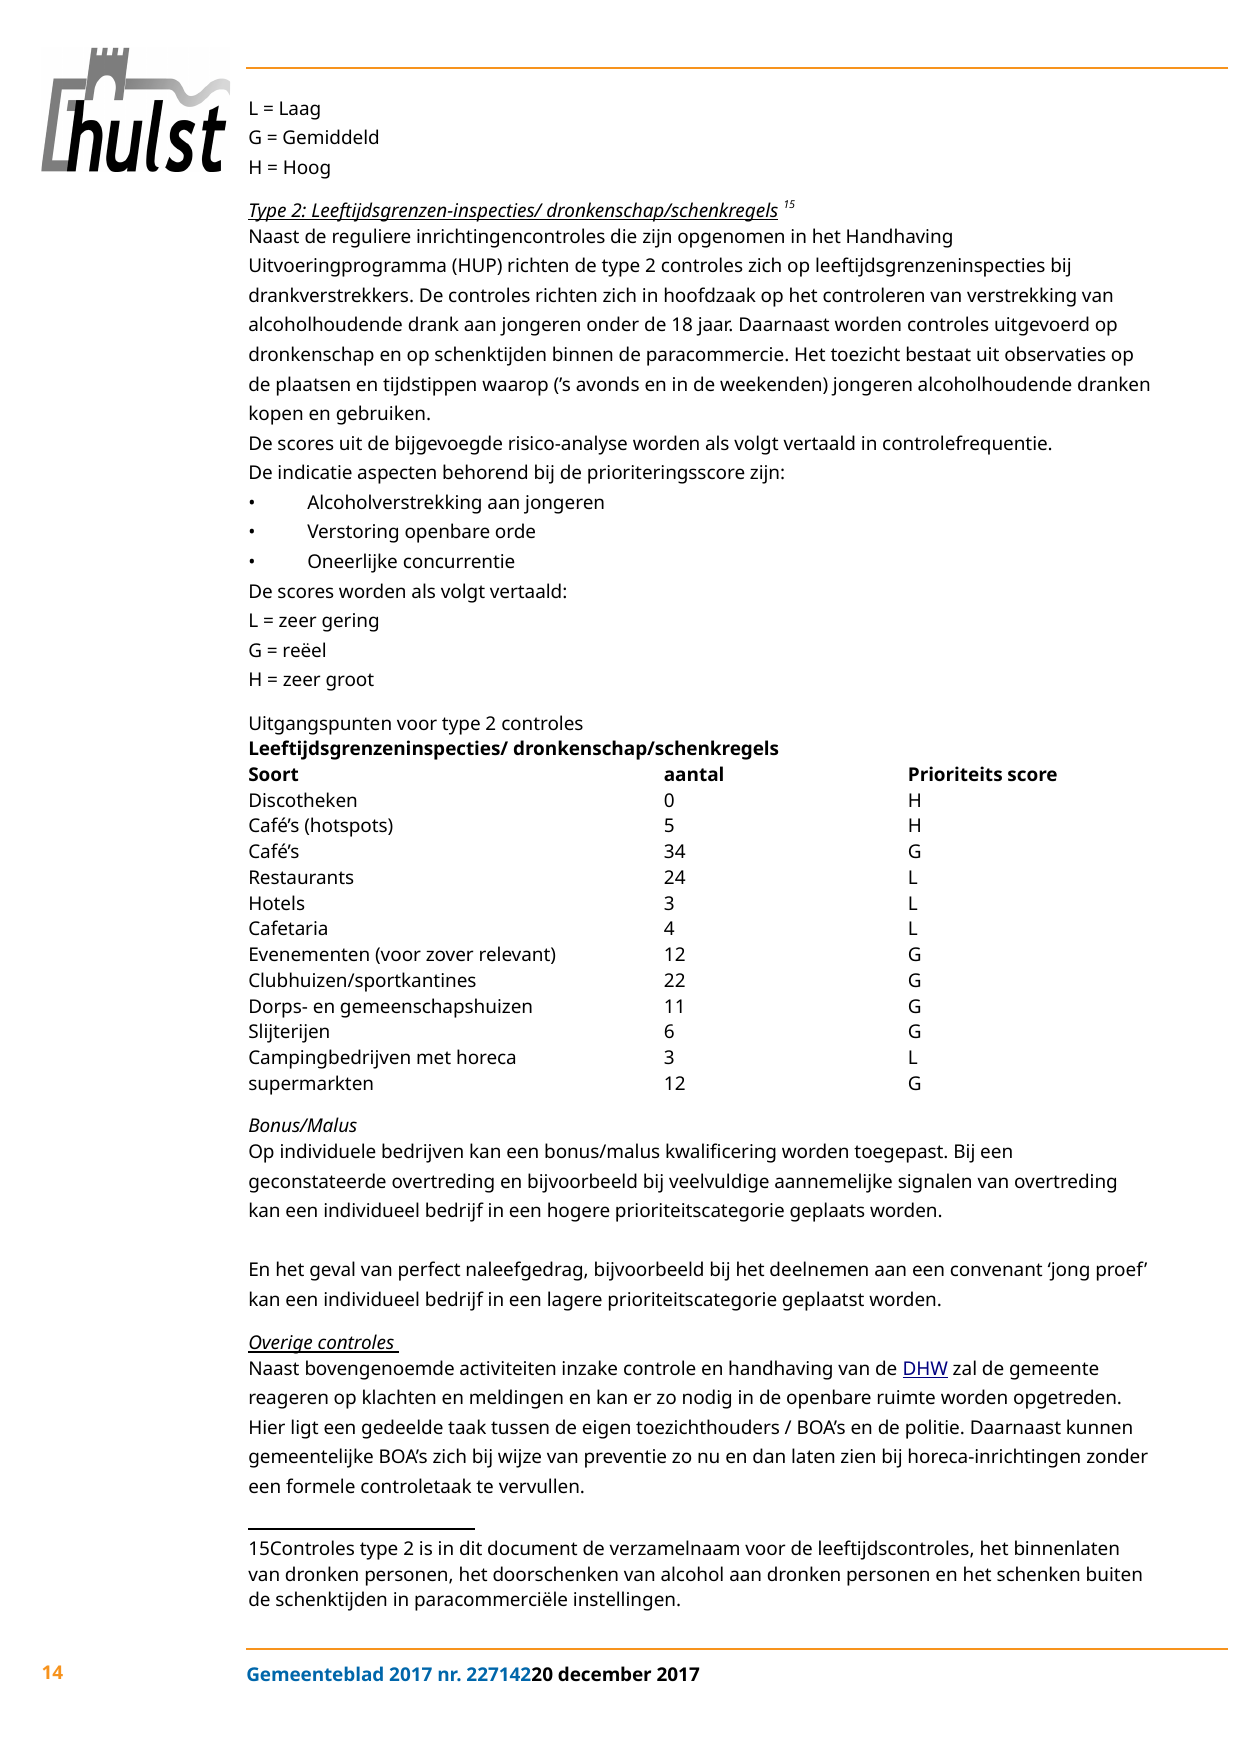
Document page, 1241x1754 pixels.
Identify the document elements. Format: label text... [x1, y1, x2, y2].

table_cell Discotheken [248, 787, 664, 813]
table_cell supermarkten [248, 1070, 664, 1096]
table_cell G [908, 993, 1152, 1018]
table_cell 0 [664, 787, 908, 813]
table_cell Evenementen (voor zover relevant) [248, 941, 664, 967]
table_cell G [908, 1070, 1152, 1096]
table_cell Cafetaria [248, 916, 664, 941]
table_cell G [908, 967, 1152, 993]
table_cell 12 [664, 1070, 908, 1096]
text L = zeer gering [248, 607, 1152, 633]
list Verstoring openbare orde [248, 519, 1152, 544]
table_cell Café’s [248, 839, 664, 864]
text H = zeer groot [248, 667, 1152, 692]
table_cell Hotels [248, 890, 664, 916]
list Alcoholverstrekking aan jongeren [248, 489, 1152, 515]
text Overige controles [248, 1329, 1152, 1355]
text H = Hoog [248, 154, 1152, 180]
text De indicatie aspecten behorend bij de prioriteringsscore zijn: [248, 459, 1152, 485]
text De scores uit de bijgevoegde risico-analyse worden als volgt vertaald in controlefrequentie. [248, 430, 1152, 456]
table_cell H [908, 787, 1152, 813]
table_cell Clubhuizen/sportkantines [248, 967, 664, 993]
text Bonus/Malus [248, 1112, 1152, 1138]
text G = reëel [248, 637, 1152, 663]
picture [41, 47, 231, 172]
table_cell G [908, 839, 1152, 864]
table_cell G [908, 941, 1152, 967]
table_cell Slijterijen [248, 1019, 664, 1044]
table_cell Café’s (hotspots) [248, 813, 664, 838]
table_header Leeftijdsgrenzeninspecties/ dronkenschap/schenkregels [248, 736, 1152, 761]
table_cell Campingbedrijven met horeca [248, 1044, 664, 1070]
table_cell 3 [664, 890, 908, 916]
text Naast de reguliere inrichtingencontroles die zijn opgenomen in het Handhaving Uitvoeringprogramma (HUP) richten de type 2 controles zich op leeftijdsgrenzeninspecties bij drankverstrekkers. De controles richten zich in hoofdzaak op het controleren van verstrekking van alcoholhoudende drank aan jongeren onder de 18 jaar. Daarnaast worden controles uitgevoerd op dronkenschap en op schenktijden binnen de paracommercie. Het toezicht bestaat uit observaties op de plaatsen en tijdstippen waarop (’s avonds en in de weekenden) jongeren alcoholhoudende dranken kopen en gebruiken. [248, 223, 1152, 426]
table_cell L [908, 864, 1152, 890]
text En het geval van perfect naleefgedrag, bijvoorbeeld bij het deelnemen aan een convenant ‘jong proef’ kan een individueel bedrijf in een lagere prioriteitscategorie geplaatst worden. [248, 1257, 1152, 1312]
text G = Gemiddeld [248, 124, 1152, 150]
table_cell 34 [664, 839, 908, 864]
table_cell 5 [664, 813, 908, 838]
table_cell aantal [664, 761, 908, 787]
text Controles type 2 is in dit document de verzamelnaam voor de leeftijdscontroles, het binnenlaten van dronken personen, het doorschenken van alcohol aan dronken personen en het schenken buiten de schenktijden in paracommerciële instellingen. [248, 1535, 1152, 1612]
table_cell 3 [664, 1044, 908, 1070]
table_cell Restaurants [248, 864, 664, 890]
list Oneerlijke concurrentie [248, 548, 1152, 574]
table_cell H [908, 813, 1152, 838]
table_cell Soort [248, 761, 664, 787]
text Uitgangspunten voor type 2 controles [248, 710, 1152, 735]
table_cell 24 [664, 864, 908, 890]
table_cell 12 [664, 941, 908, 967]
table_cell L [908, 890, 1152, 916]
text Op individuele bedrijven kan een bonus/malus kwalificering worden toegepast. Bij een geconstateerde overtreding en bijvoorbeeld bij veelvuldige aannemelijke signalen van overtreding kan een individueel bedrijf in een hogere prioriteitscategorie geplaats worden. [248, 1138, 1152, 1223]
text De scores worden als volgt vertaald: [248, 578, 1152, 603]
table_cell G [908, 1019, 1152, 1044]
table_cell 4 [664, 916, 908, 941]
table_cell 11 [664, 993, 908, 1018]
text L = Laag [248, 95, 1152, 121]
table_cell L [908, 1044, 1152, 1070]
table_cell Dorps- en gemeenschapshuizen [248, 993, 664, 1018]
table_cell 6 [664, 1019, 908, 1044]
text Naast bovengenoemde activiteiten inzake controle en handhaving van de DHW zal de gemeente reageren op klachten en meldingen en kan er zo nodig in de openbare ruimte worden opgetreden. Hier ligt een gedeelde taak tussen de eigen toezichthouders / BOA’s en de politie. Daarnaast kunnen gemeentelijke BOA’s zich bij wijze van preventie zo nu en dan laten zien bij horeca-inrichtingen zonder een formele controletaak te vervullen. [248, 1355, 1152, 1499]
table_cell 22 [664, 967, 908, 993]
text Type 2: Leeftijdsgrenzen-inspecties/ dronkenschap/schenkregels [248, 197, 1152, 223]
table_cell L [908, 916, 1152, 941]
table_cell Prioriteits score [908, 761, 1152, 787]
